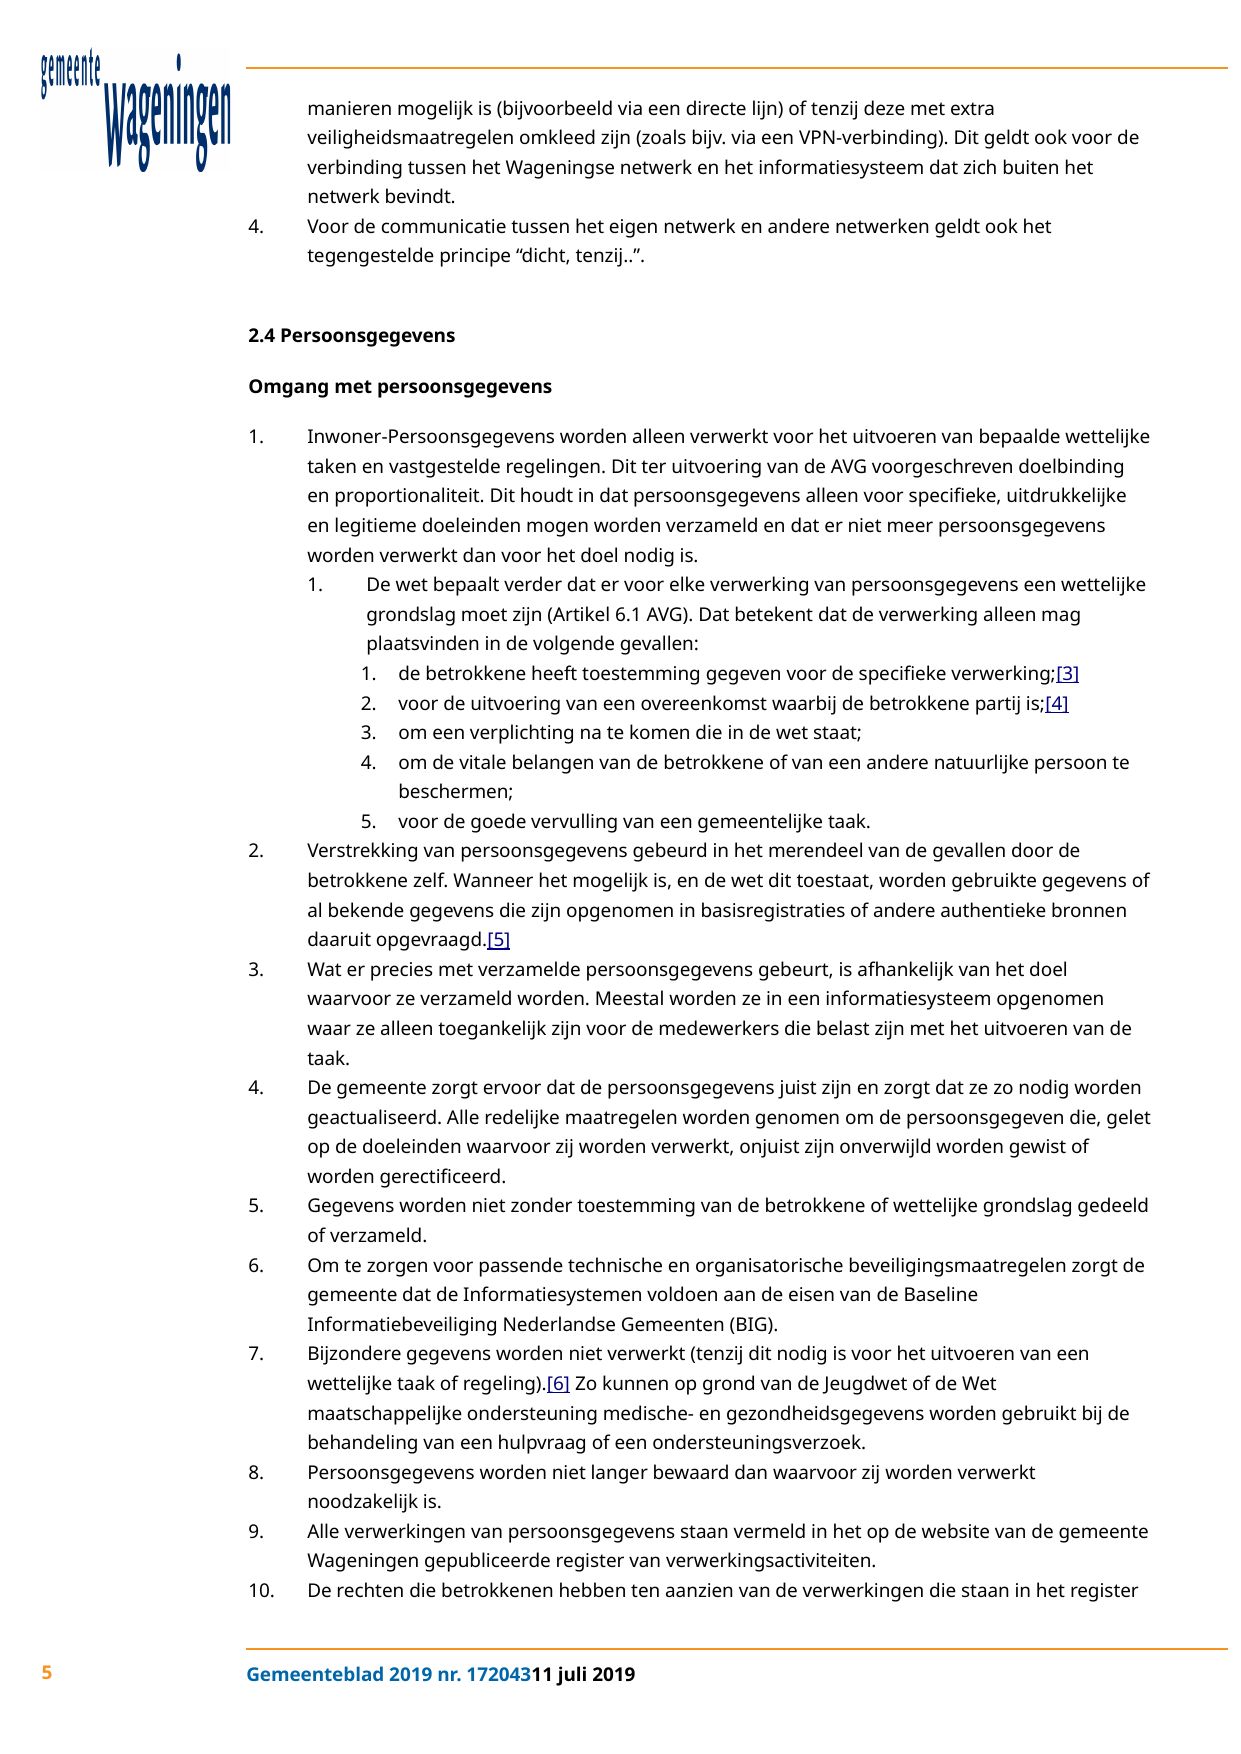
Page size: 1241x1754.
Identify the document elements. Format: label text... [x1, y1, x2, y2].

list De wet bepaalt verder dat er voor elke verwerking van persoonsgegevens een wettelijke grondslag moet zijn (Artikel 6.1 AVG). Dat betekent dat de verwerking alleen mag plaatsvinden in de volgende gevallen: [307, 571, 1152, 656]
picture [41, 47, 231, 172]
text 2.4 Persoonsgegevens [248, 323, 1152, 348]
list Voor de communicatie tussen het eigen netwerk en andere netwerken geldt ook het tegengestelde principe “dicht, tenzij..”. [248, 213, 1152, 268]
list voor de uitvoering van een overeenkomst waarbij de betrokkene partij is;[4] [361, 690, 1152, 716]
list manieren mogelijk is (bijvoorbeeld via een directe lijn) of tenzij deze met extra veiligheidsmaatregelen omkleed zijn (zoals bijv. via een VPN-verbinding). Dit geldt ook voor de verbinding tussen het Wageningse netwerk en het informatiesysteem dat zich buiten het netwerk bevindt. [248, 95, 1152, 209]
list Persoonsgegevens worden niet langer bewaard dan waarvoor zij worden verwerkt noodzakelijk is. [248, 1459, 1152, 1514]
list De gemeente zorgt ervoor dat de persoonsgegevens juist zijn en zorgt dat ze zo nodig worden geactualiseerd. Alle redelijke maatregelen worden genomen om de persoonsgegeven die, gelet op de doeleinden waarvoor zij worden verwerkt, onjuist zijn onverwijld worden gewist of worden gerectificeerd. [248, 1074, 1152, 1189]
list voor de goede vervulling van een gemeentelijke taak. [361, 808, 1152, 834]
list Wat er precies met verzamelde persoonsgegevens gebeurt, is afhankelijk van het doel waarvoor ze verzameld worden. Meestal worden ze in een informatiesysteem opgenomen waar ze alleen toegankelijk zijn voor de medewerkers die belast zijn met het uitvoeren van de taak. [248, 956, 1152, 1071]
list De rechten die betrokkenen hebben ten aanzien van de verwerkingen die staan in het register [248, 1577, 1152, 1603]
text Omgang met persoonsgegevens [248, 373, 1152, 399]
list de betrokkene heeft toestemming gegeven voor de specifieke verwerking;[3] [361, 660, 1152, 686]
list om een verplichting na te komen die in de wet staat; [361, 719, 1152, 745]
list Gegevens worden niet zonder toestemming van de betrokkene of wettelijke grondslag gedeeld of verzameld. [248, 1193, 1152, 1248]
list Inwoner-Persoonsgegevens worden alleen verwerkt voor het uitvoeren van bepaalde wettelijke taken en vastgestelde regelingen. Dit ter uitvoering van de AVG voorgeschreven doelbinding en proportionaliteit. Dit houdt in dat persoonsgegevens alleen voor specifieke, uitdrukkelijke en legitieme doeleinden mogen worden verzameld en dat er niet meer persoonsgegevens worden verwerkt dan voor het doel nodig is. [248, 423, 1152, 568]
list Alle verwerkingen van persoonsgegevens staan vermeld in het op de website van de gemeente Wageningen gepubliceerde register van verwerkingsactiviteiten. [248, 1518, 1152, 1573]
list Verstrekking van persoonsgegevens gebeurd in het merendeel van de gevallen door de betrokkene zelf. Wanneer het mogelijk is, en de wet dit toestaat, worden gebruikte gegevens of al bekende gegevens die zijn opgenomen in basisregistraties of andere authentieke bronnen daaruit opgevraagd.[5] [248, 838, 1152, 952]
list Bijzondere gegevens worden niet verwerkt (tenzij dit nodig is voor het uitvoeren van een wettelijke taak of regeling).[6] Zo kunnen op grond van de Jeugdwet of de Wet maatschappelijke ondersteuning medische- en gezondheidsgegevens worden gebruikt bij de behandeling van een hulpvraag of een ondersteuningsverzoek. [248, 1341, 1152, 1455]
list om de vitale belangen van de betrokkene of van een andere natuurlijke persoon te beschermen; [361, 749, 1152, 804]
list Om te zorgen voor passende technische en organisatorische beveiligingsmaatregelen zorgt de gemeente dat de Informatiesystemen voldoen aan de eisen van de Baseline Informatiebeveiliging Nederlandse Gemeenten (BIG). [248, 1252, 1152, 1337]
